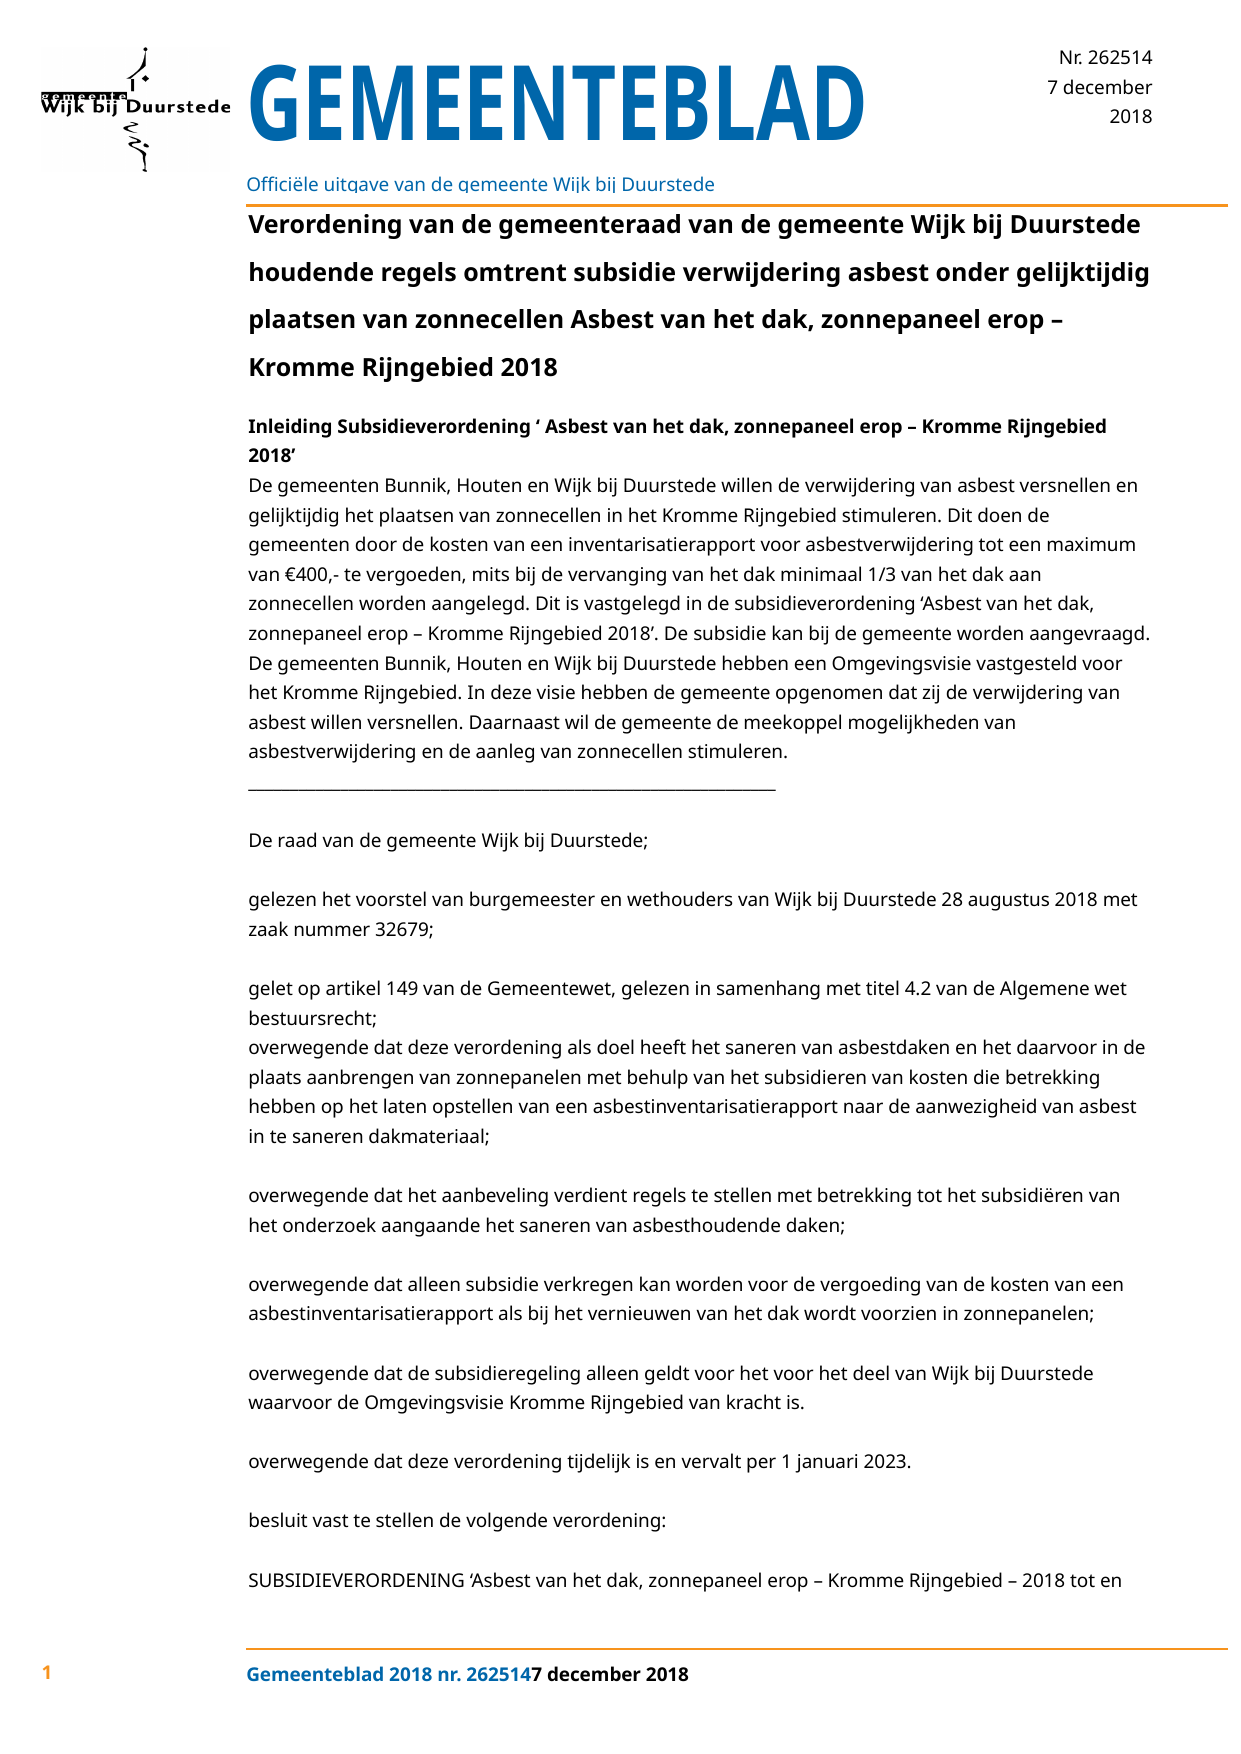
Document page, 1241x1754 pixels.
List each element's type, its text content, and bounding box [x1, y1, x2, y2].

text gelezen het voorstel van burgemeester en wethouders van Wijk bij Duurstede 28 augustus 2018 met zaak nummer 32679; [248, 886, 1152, 942]
text overwegende dat de subsidieregeling alleen geldt voor het voor het deel van Wijk bij Duurstede waarvoor de Omgevingsvisie Kromme Rijngebied van kracht is. [248, 1360, 1152, 1415]
text _______________________________________________________________ [248, 768, 1152, 794]
text overwegende dat het aanbeveling verdient regels te stellen met betrekking tot het subsidiëren van het onderzoek aangaande het saneren van asbesthoudende daken; [248, 1182, 1152, 1238]
text De gemeenten Bunnik, Houten en Wijk bij Duurstede willen de verwijdering van asbest versnellen en gelijktijdig het plaatsen van zonnecellen in het Kromme Rijngebied stimuleren. Dit doen de gemeenten door de kosten van een inventarisatierapport voor asbestverwijdering tot een maximum van €400,- te vergoeden, mits bij de vervanging van het dak minimaal 1/3 van het dak aan zonnecellen worden aangelegd. Dit is vastgelegd in de subsidieverordening ‘Asbest van het dak, zonnepaneel erop – Kromme Rijngebied 2018’. De subsidie kan bij de gemeente worden aangevraagd. [248, 472, 1152, 646]
text overwegende dat alleen subsidie verkregen kan worden voor de vergoeding van de kosten van een asbestinventarisatierapport als bij het vernieuwen van het dak wordt voorzien in zonnepanelen; [248, 1271, 1152, 1326]
text De gemeenten Bunnik, Houten en Wijk bij Duurstede hebben een Omgevingsvisie vastgesteld voor het Kromme Rijngebied. In deze visie hebben de gemeente opgenomen dat zij de verwijdering van asbest willen versnellen. Daarnaast wil de gemeente de meekoppel mogelijkheden van asbestverwijdering en de aanleg van zonnecellen stimuleren. [248, 650, 1152, 764]
text Verordening van de gemeenteraad van de gemeente Wijk bij Duurstede houdende regels omtrent subsidie verwijdering asbest onder gelijktijdig plaatsen van zonnecellen Asbest van het dak, zonnepaneel erop – Kromme Rijngebied 2018 [248, 207, 1152, 384]
text SUBSIDIEVERORDENING ‘Asbest van het dak, zonnepaneel erop – Kromme Rijngebied – 2018 tot en [248, 1567, 1152, 1593]
text overwegende dat deze verordening tijdelijk is en vervalt per 1 januari 2023. [248, 1448, 1152, 1474]
picture [41, 47, 231, 172]
text gelet op artikel 149 van de Gemeentewet, gelezen in samenhang met titel 4.2 van de Algemene wet bestuursrecht; [248, 975, 1152, 1031]
text overwegende dat deze verordening als doel heeft het saneren van asbestdaken en het daarvoor in de plaats aanbrengen van zonnepanelen met behulp van het subsidieren van kosten die betrekking hebben op het laten opstellen van een asbestinventarisatierapport naar de aanwezigheid van asbest in te saneren dakmateriaal; [248, 1034, 1152, 1149]
text besluit vast te stellen de volgende verordening: [248, 1508, 1152, 1533]
text Inleiding Subsidieverordening ‘ Asbest van het dak, zonnepaneel erop – Kromme Rijngebied 2018’ [248, 413, 1152, 468]
text De raad van de gemeente Wijk bij Duurstede; [248, 827, 1152, 853]
